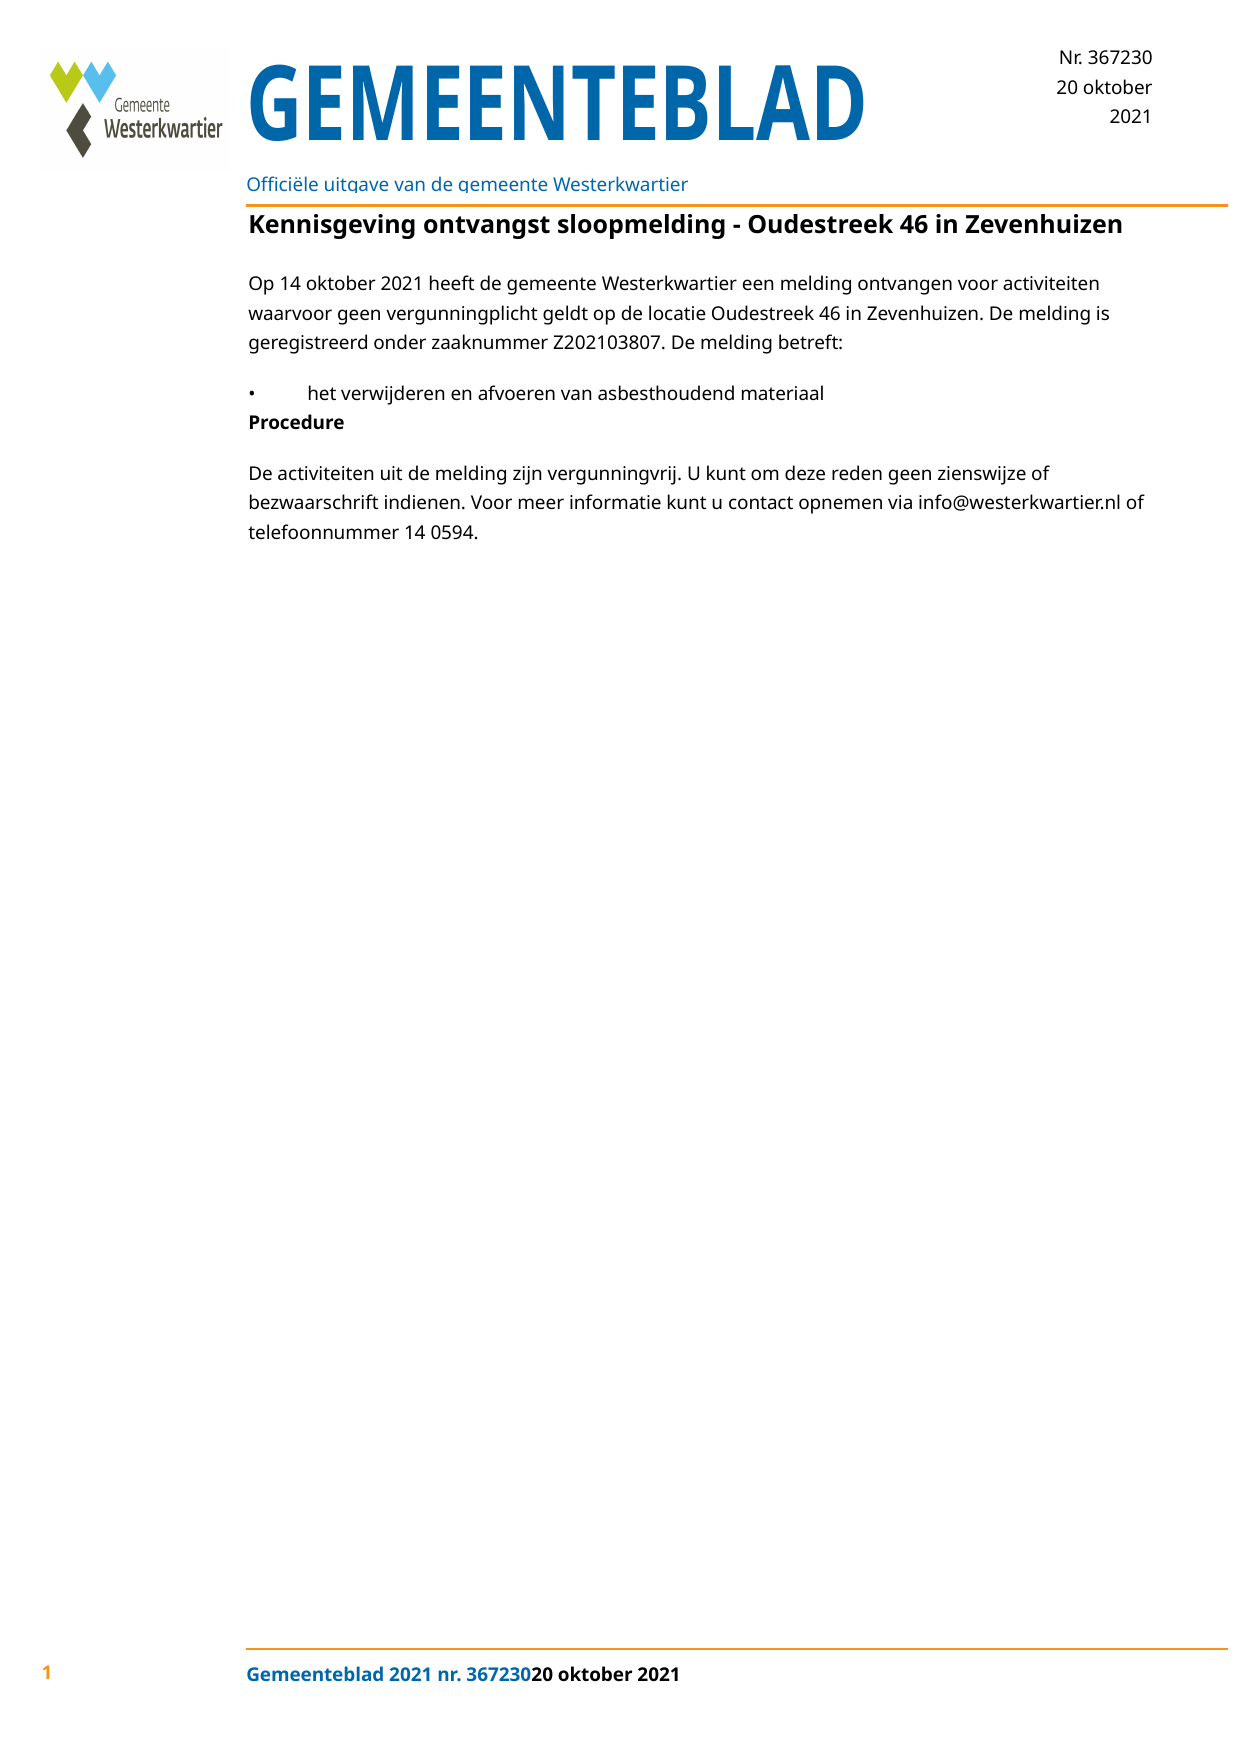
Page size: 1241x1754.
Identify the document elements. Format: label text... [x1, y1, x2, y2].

picture [41, 47, 231, 172]
text Procedure [248, 409, 1152, 435]
text De activiteiten uit de melding zijn vergunningvrij. U kunt om deze reden geen zienswijze of bezwaarschrift indienen. Voor meer informatie kunt u contact opnemen via info@westerkwartier.nl of telefoonnummer 14 0594. [248, 460, 1152, 545]
list het verwijderen en afvoeren van asbesthoudend materiaal [248, 380, 1152, 406]
text Kennisgeving ontvangst sloopmelding - Oudestreek 46 in Zevenhuizen [248, 207, 1152, 241]
text Op 14 oktober 2021 heeft de gemeente Westerkwartier een melding ontvangen voor activiteiten waarvoor geen vergunningplicht geldt op de locatie Oudestreek 46 in Zevenhuizen. De melding is geregistreerd onder zaaknummer Z202103807. De melding betreft: [248, 270, 1152, 355]
